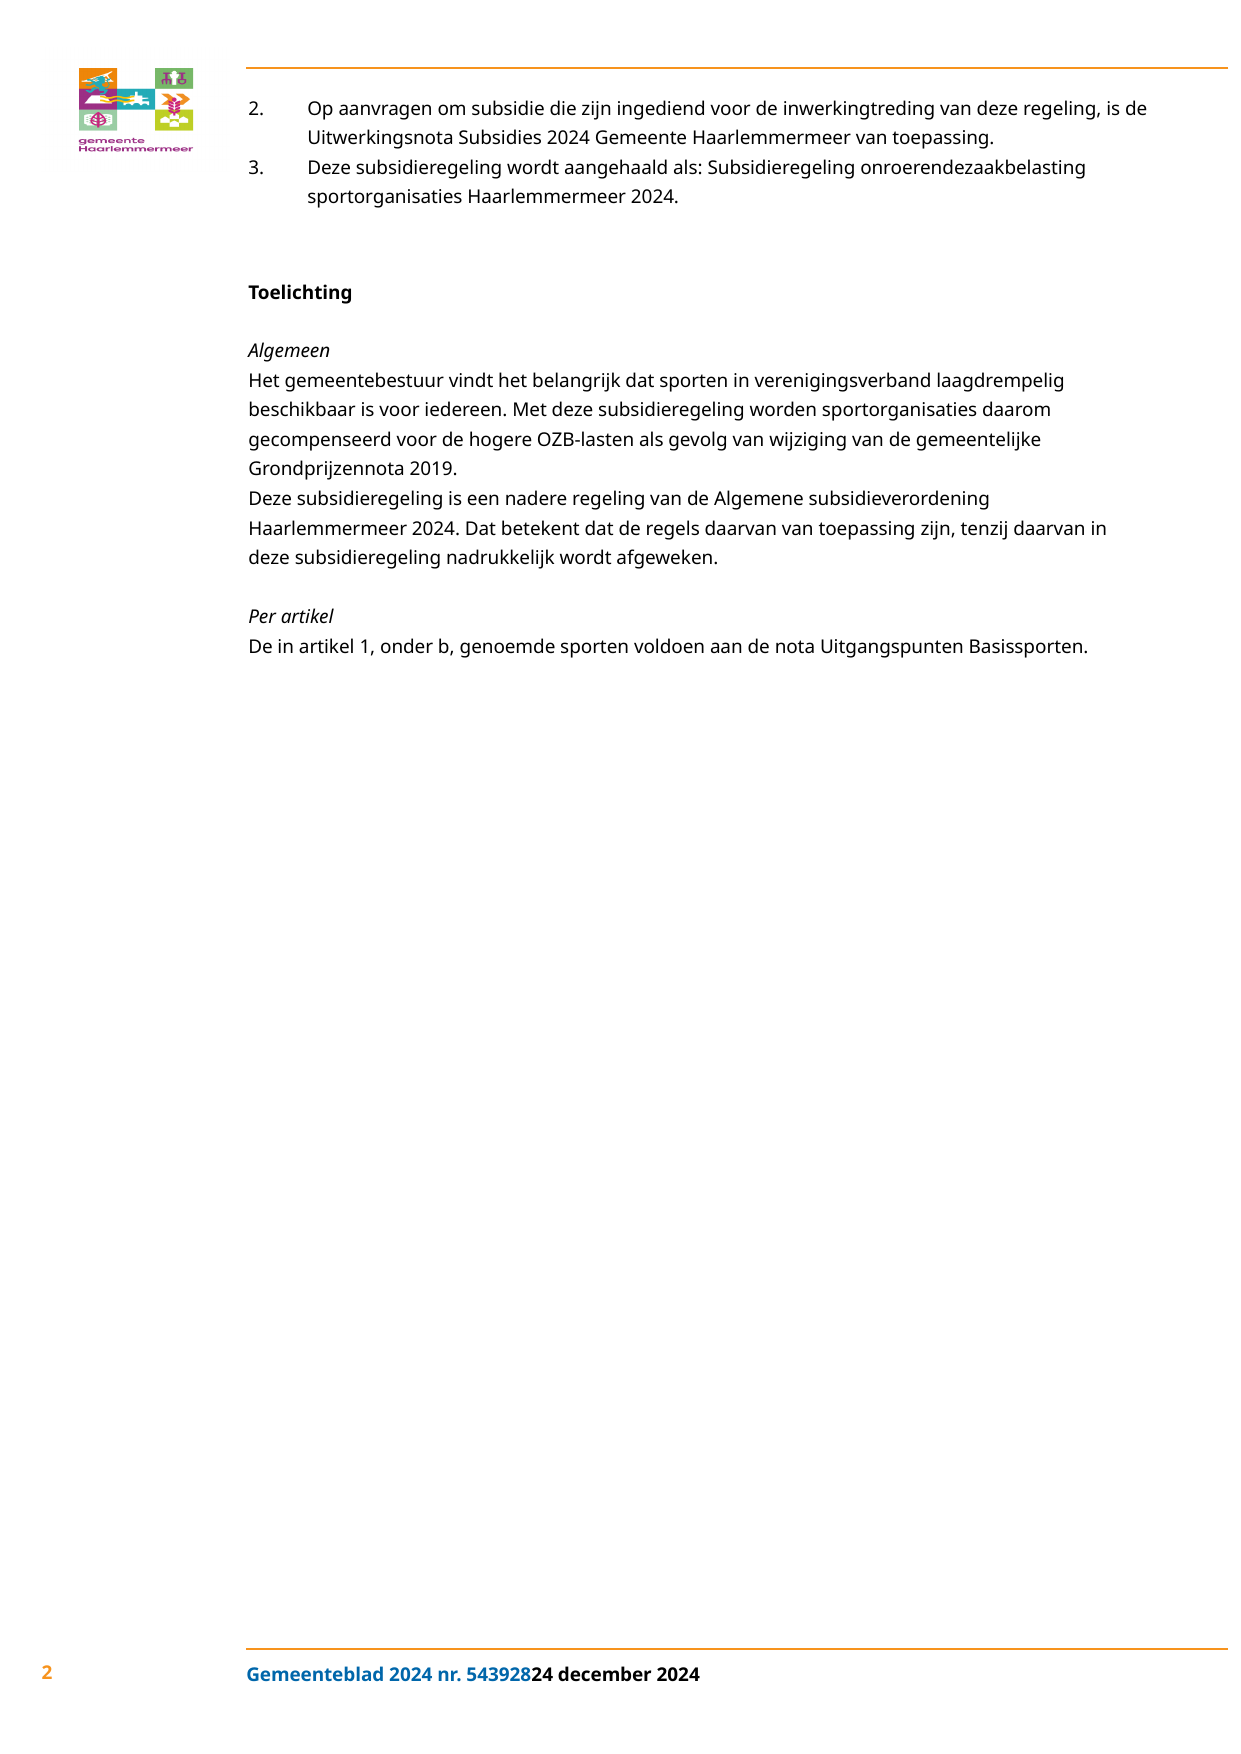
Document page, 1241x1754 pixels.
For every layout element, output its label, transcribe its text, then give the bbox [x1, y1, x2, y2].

picture [41, 47, 231, 172]
list Deze subsidieregeling wordt aangehaald als: Subsidieregeling onroerendezaakbelasting sportorganisaties Haarlemmermeer 2024. [248, 154, 1152, 209]
text De in artikel 1, onder b, genoemde sporten voldoen aan de nota Uitgangspunten Basissporten. [248, 633, 1152, 659]
list Op aanvragen om subsidie die zijn ingediend voor de inwerkingtreding van deze regeling, is de Uitwerkingsnota Subsidies 2024 Gemeente Haarlemmermeer van toepassing. [248, 95, 1152, 150]
text Deze subsidieregeling is een nadere regeling van de Algemene subsidieverordening Haarlemmermeer 2024. Dat betekent dat de regels daarvan van toepassing zijn, tenzij daarvan in deze subsidieregeling nadrukkelijk wordt afgeweken. [248, 485, 1152, 570]
text Algemeen [248, 337, 1152, 363]
text Het gemeentebestuur vindt het belangrijk dat sporten in verenigingsverband laagdrempelig beschikbaar is voor iedereen. Met deze subsidieregeling worden sportorganisaties daarom gecompenseerd voor de hogere OZB-lasten als gevolg van wijziging van de gemeentelijke Grondprijzennota 2019. [248, 367, 1152, 481]
text Toelichting [248, 268, 1152, 308]
text Per artikel [248, 603, 1152, 629]
